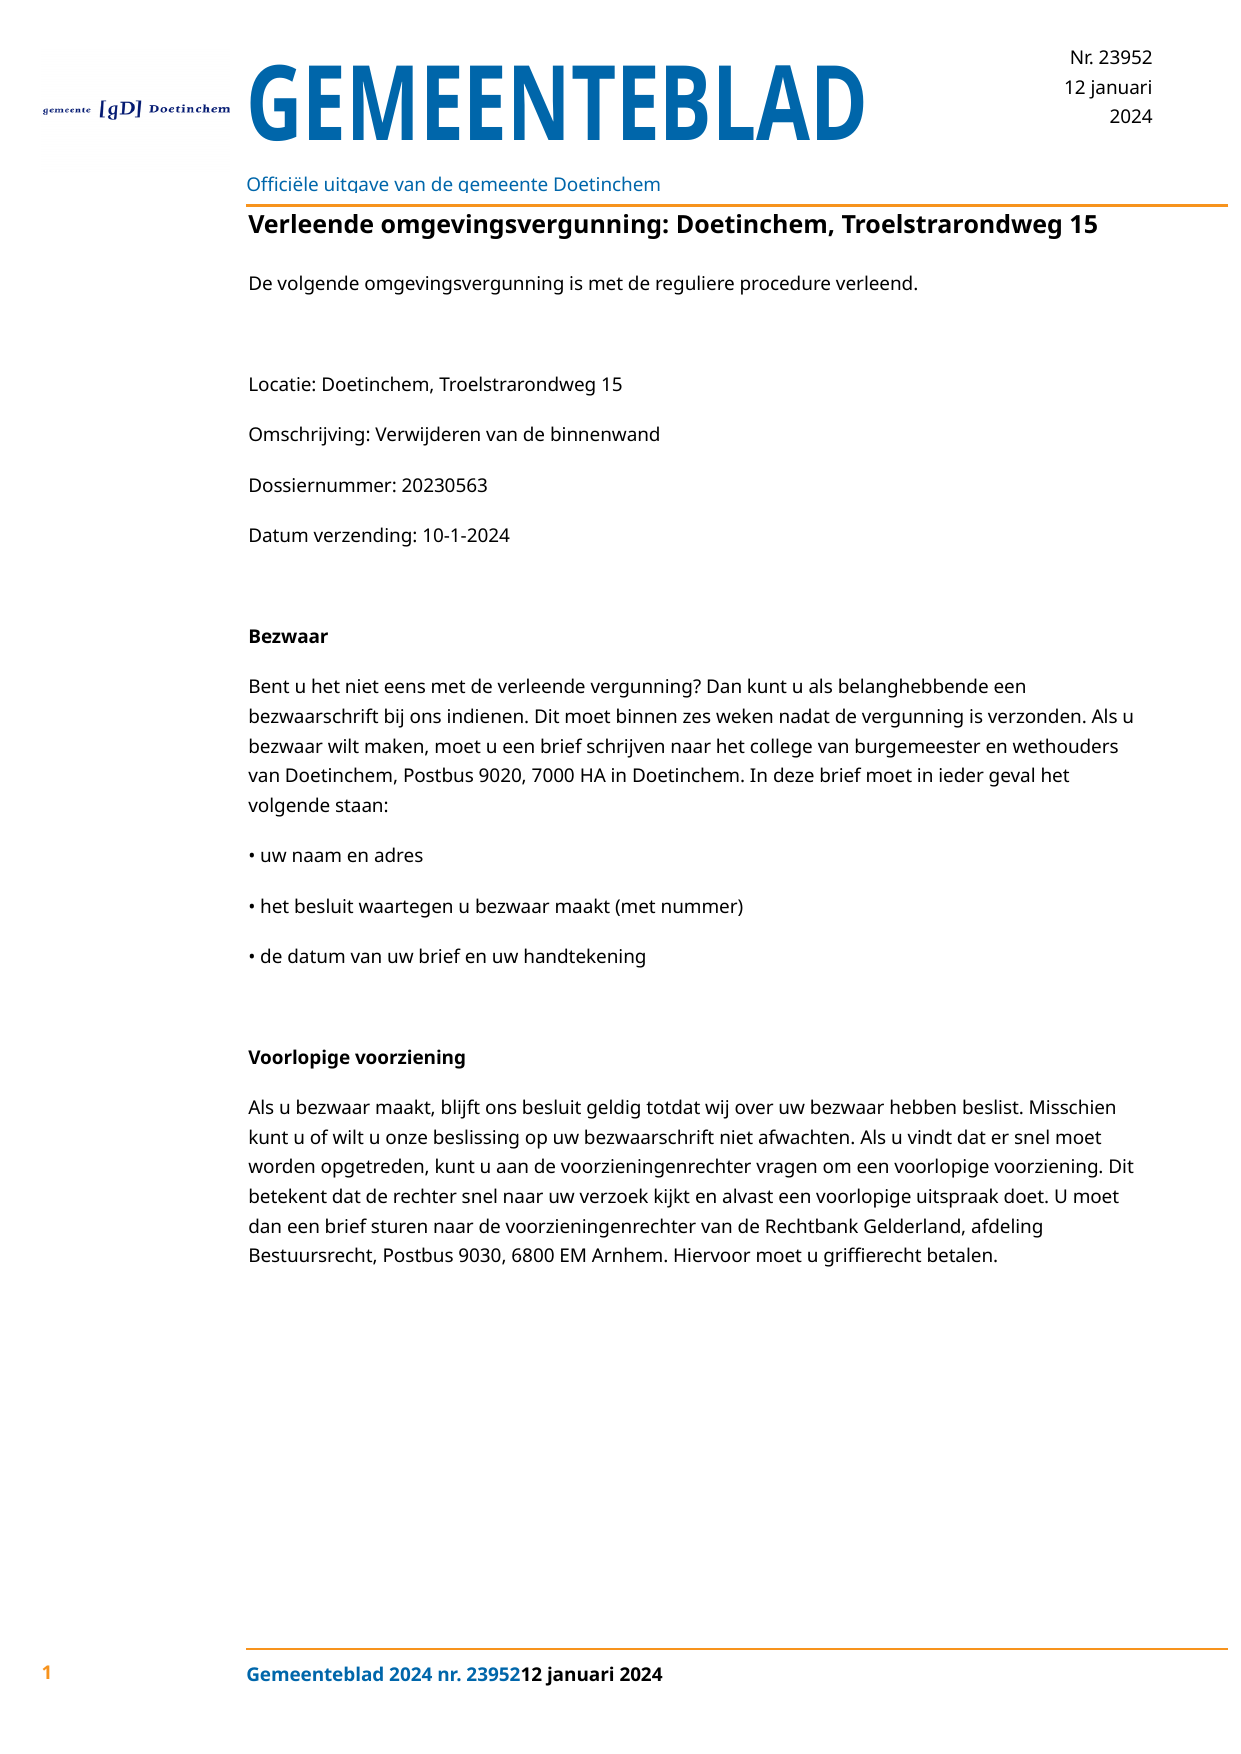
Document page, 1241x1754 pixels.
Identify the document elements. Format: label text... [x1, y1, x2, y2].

picture [41, 47, 231, 172]
text Bent u het niet eens met de verleende vergunning? Dan kunt u als belanghebbende een bezwaarschrift bij ons indienen. Dit moet binnen zes weken nadat de vergunning is verzonden. Als u bezwaar wilt maken, moet u een brief schrijven naar het college van burgemeester en wethouders van Doetinchem, Postbus 9020, 7000 HA in Doetinchem. In deze brief moet in ieder geval het volgende staan: [248, 674, 1152, 818]
text Locatie: Doetinchem, Troelstrarondweg 15 [248, 371, 1152, 397]
text Omschrijving: Verwijderen van de binnenwand [248, 422, 1152, 447]
text Als u bezwaar maakt, blijft ons besluit geldig totdat wij over uw bezwaar hebben beslist. Misschien kunt u of wilt u onze beslissing op uw bezwaarschrift niet afwachten. Als u vindt dat er snel moet worden opgetreden, kunt u aan de voorzieningenrechter vragen om een voorlopige voorziening. Dit betekent dat de rechter snel naar uw verzoek kijkt en alvast een voorlopige uitspraak doet. U moet dan een brief sturen naar de voorzieningenrechter van de Rechtbank Gelderland, afdeling Bestuursrecht, Postbus 9030, 6800 EM Arnhem. Hiervoor moet u griffierecht betalen. [248, 1094, 1152, 1268]
text • uw naam en adres [248, 842, 1152, 868]
text De volgende omgevingsvergunning is met de reguliere procedure verleend. [248, 270, 1152, 296]
text • het besluit waartegen u bezwaar maakt (met nummer) [248, 893, 1152, 918]
text • de datum van uw brief en uw handtekening [248, 943, 1152, 969]
text Dossiernummer: 20230563 [248, 472, 1152, 498]
text Datum verzending: 10-1-2024 [248, 522, 1152, 548]
text Verleende omgevingsvergunning: Doetinchem, Troelstrarondweg 15 [248, 207, 1152, 241]
text Voorlopige voorziening [248, 1044, 1152, 1070]
text Bezwaar [248, 623, 1152, 649]
